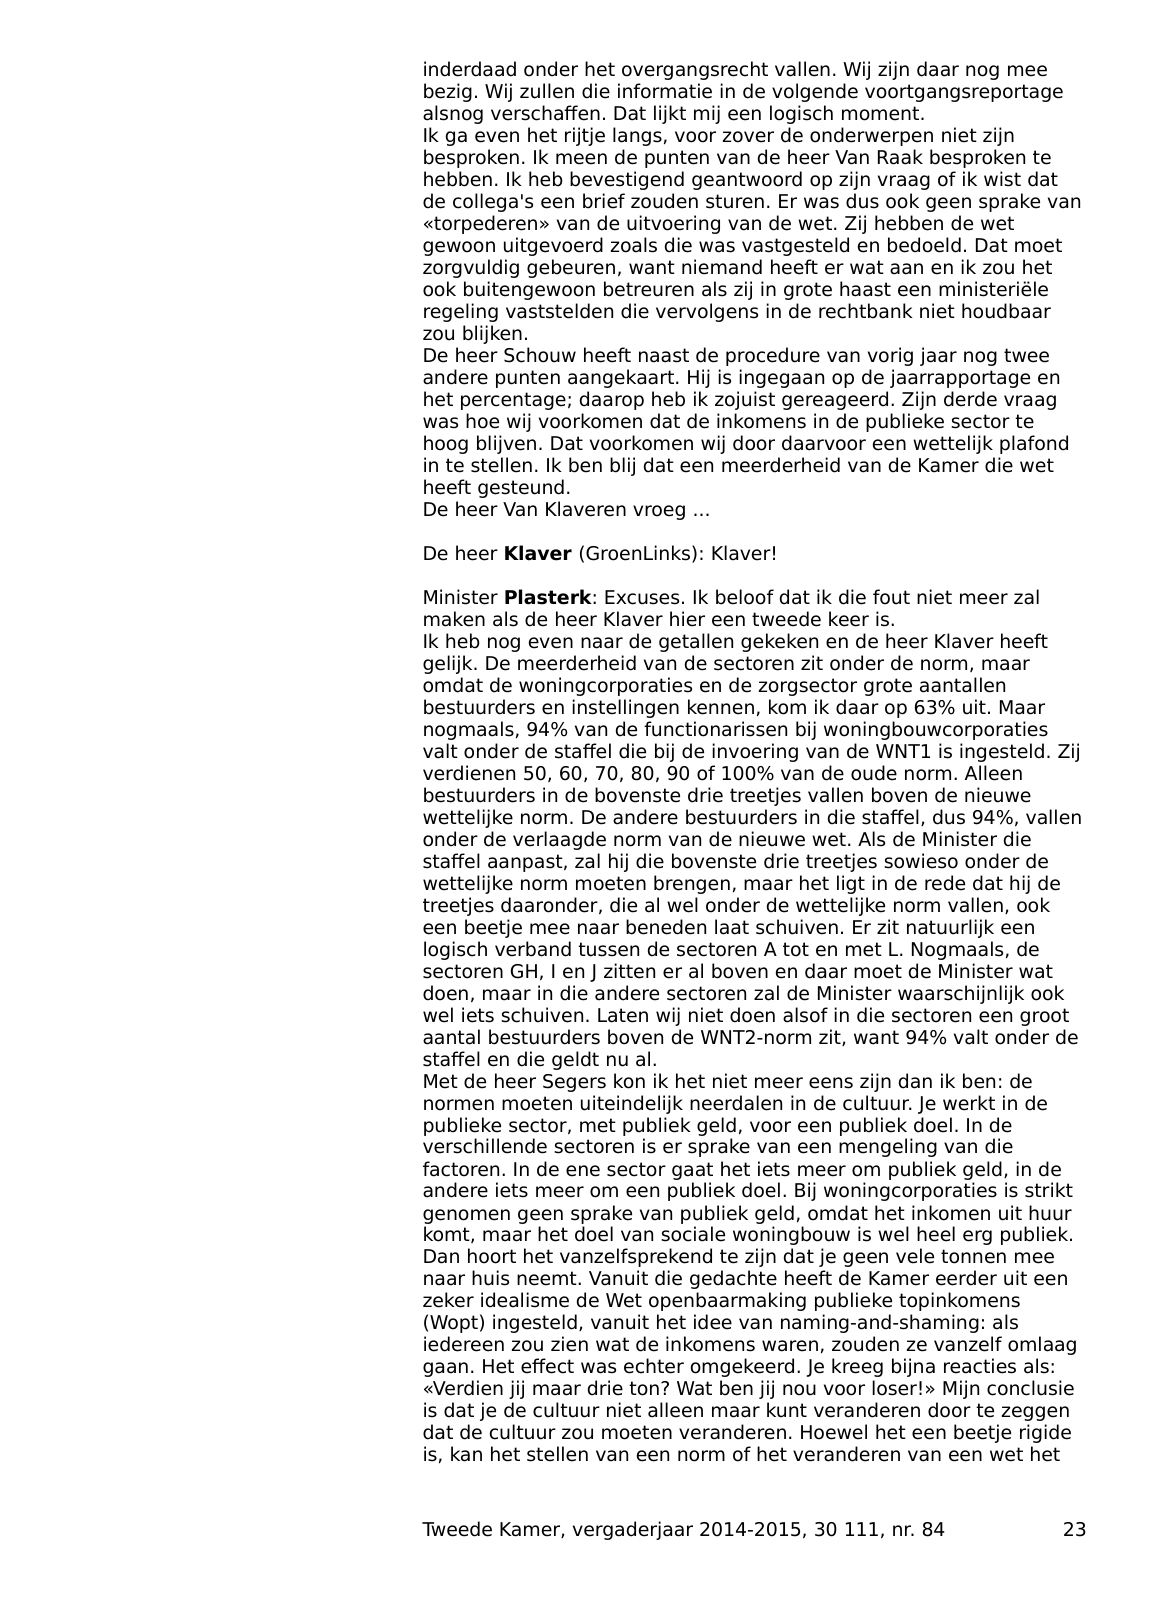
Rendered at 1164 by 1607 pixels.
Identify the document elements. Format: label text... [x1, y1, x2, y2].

text De heer Van Klaveren vroeg ... [422, 499, 1087, 521]
text Ik ga even het rijtje langs, voor zover de onderwerpen niet zijn besproken. Ik meen de punten van de heer Van Raak besproken te hebben. Ik heb bevestigend geantwoord op zijn vraag of ik wist dat de collega's een brief zouden sturen. Er was dus ook geen sprake van «torpederen» van de uitvoering van de wet. Zij hebben de wet gewoon uitgevoerd zoals die was vastgesteld en bedoeld. Dat moet zorgvuldig gebeuren, want niemand heeft er wat aan en ik zou het ook buitengewoon betreuren als zij in grote haast een ministeriële regeling vaststelden die vervolgens in de rechtbank niet houdbaar zou blijken. [422, 125, 1087, 345]
text De heer Klaver (GroenLinks): Klaver! [422, 543, 1087, 565]
text Ik heb nog even naar de getallen gekeken en de heer Klaver heeft gelijk. De meerderheid van de sectoren zit onder de norm, maar omdat de woningcorporaties en de zorgsector grote aantallen bestuurders en instellingen kennen, kom ik daar op 63% uit. Maar nogmaals, 94% van de functionarissen bij woningbouwcorporaties valt onder de staffel die bij de invoering van de WNT1 is ingesteld. Zij verdienen 50, 60, 70, 80, 90 of 100% van de oude norm. Alleen bestuurders in de bovenste drie treetjes vallen boven de nieuwe wettelijke norm. De andere bestuurders in die staffel, dus 94%, vallen onder de verlaagde norm van de nieuwe wet. Als de Minister die staffel aanpast, zal hij die bovenste drie treetjes sowieso onder de wettelijke norm moeten brengen, maar het ligt in de rede dat hij de treetjes daaronder, die al wel onder de wettelijke norm vallen, ook een beetje mee naar beneden laat schuiven. Er zit natuurlijk een logisch verband tussen de sectoren A tot en met L. Nogmaals, de sectoren GH, I en J zitten er al boven en daar moet de Minister wat doen, maar in die andere sectoren zal de Minister waarschijnlijk ook wel iets schuiven. Laten wij niet doen alsof in die sectoren een groot aantal bestuurders boven de WNT2-norm zit, want 94% valt onder de staffel en die geldt nu al. [422, 631, 1087, 1071]
text De heer Schouw heeft naast de procedure van vorig jaar nog twee andere punten aangekaart. Hij is ingegaan op de jaarrapportage en het percentage; daarop heb ik zojuist gereageerd. Zijn derde vraag was hoe wij voorkomen dat de inkomens in de publieke sector te hoog blijven. Dat voorkomen wij door daarvoor een wettelijk plafond in te stellen. Ik ben blij dat een meerderheid van de Kamer die wet heeft gesteund. [422, 345, 1087, 499]
text inderdaad onder het overgangsrecht vallen. Wij zijn daar nog mee bezig. Wij zullen die informatie in de volgende voortgangsreportage alsnog verschaffen. Dat lijkt mij een logisch moment. [422, 59, 1087, 125]
text Met de heer Segers kon ik het niet meer eens zijn dan ik ben: de normen moeten uiteindelijk neerdalen in de cultuur. Je werkt in de publieke sector, met publiek geld, voor een publiek doel. In de verschillende sectoren is er sprake van een mengeling van die factoren. In de ene sector gaat het iets meer om publiek geld, in de andere iets meer om een publiek doel. Bij woningcorporaties is strikt genomen geen sprake van publiek geld, omdat het inkomen uit huur komt, maar het doel van sociale woningbouw is wel heel erg publiek. Dan hoort het vanzelfsprekend te zijn dat je geen vele tonnen mee naar huis neemt. Vanuit die gedachte heeft de Kamer eerder uit een zeker idealisme de Wet openbaarmaking publieke topinkomens (Wopt) ingesteld, vanuit het idee van naming-and-shaming: als iedereen zou zien wat de inkomens waren, zouden ze vanzelf omlaag gaan. Het effect was echter omgekeerd. Je kreeg bijna reacties als: «Verdien jij maar drie ton? Wat ben jij nou voor loser!» Mijn conclusie is dat je de cultuur niet alleen maar kunt veranderen door te zeggen dat de cultuur zou moeten veranderen. Hoewel het een beetje rigide is, kan het stellen van een norm of het veranderen van een wet het [422, 1071, 1087, 1466]
text Minister Plasterk: Excuses. Ik beloof dat ik die fout niet meer zal maken als de heer Klaver hier een tweede keer is. [422, 587, 1087, 631]
